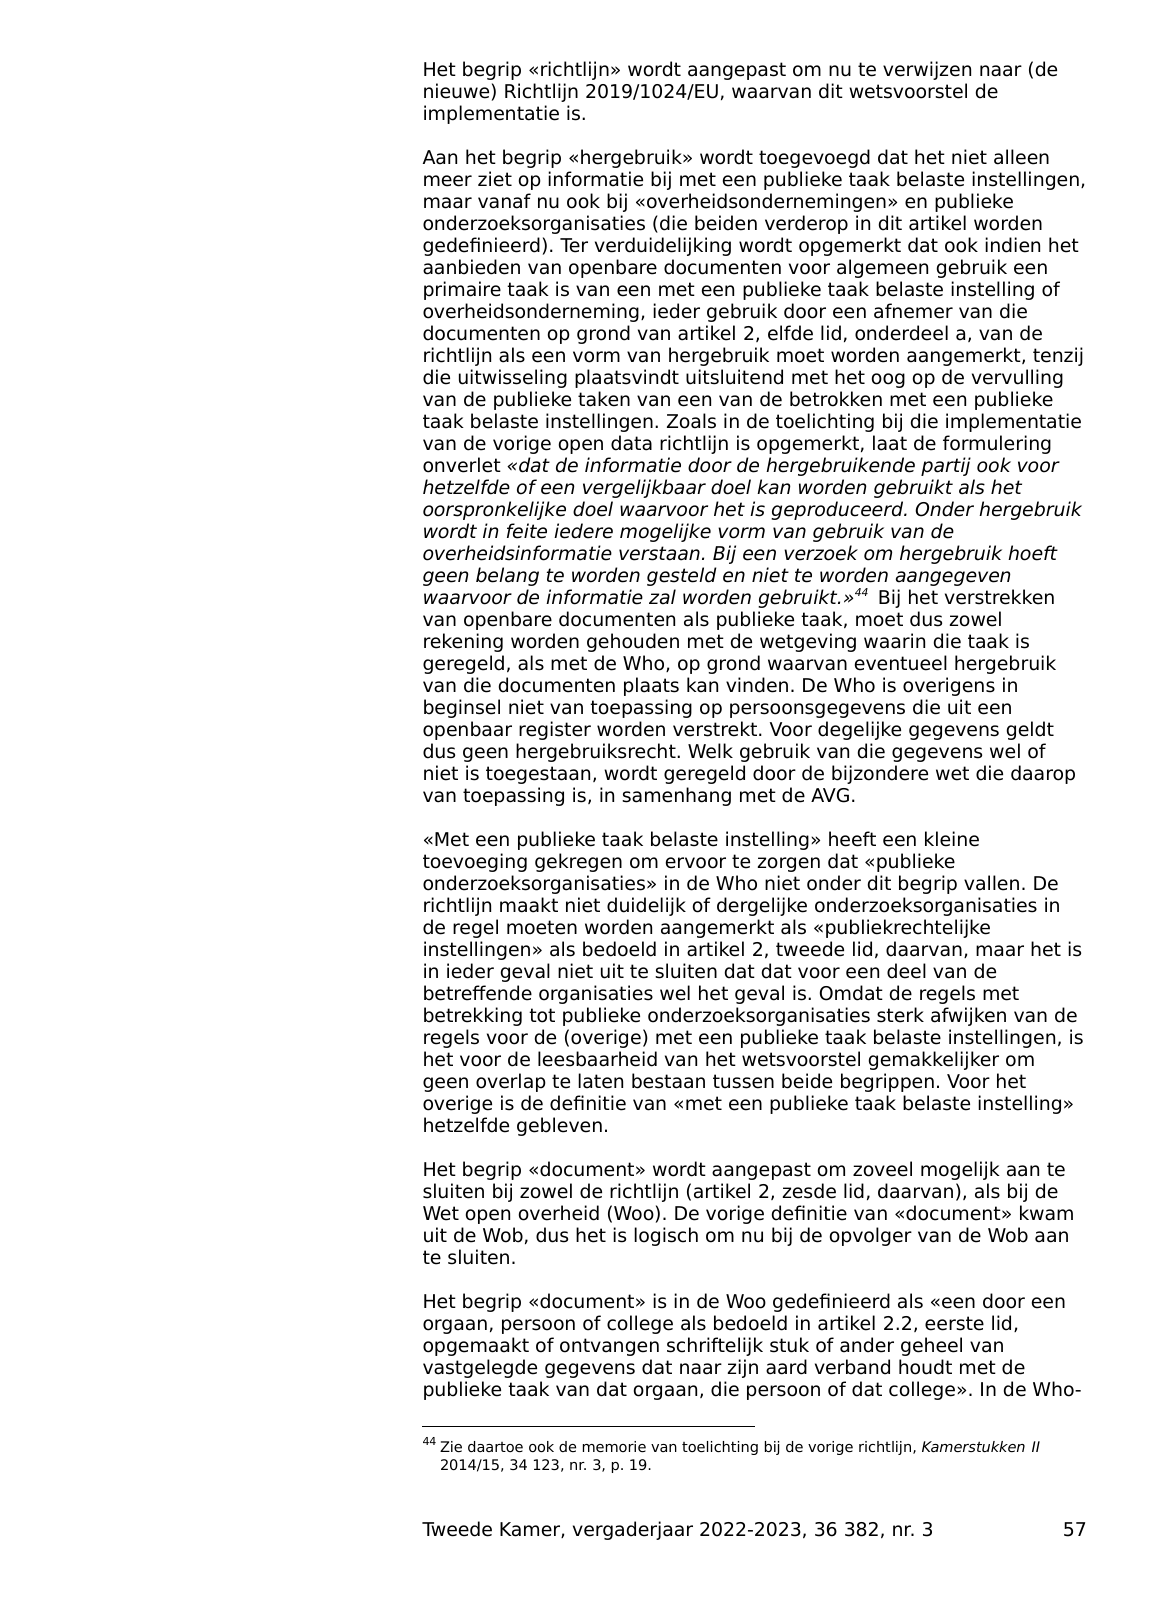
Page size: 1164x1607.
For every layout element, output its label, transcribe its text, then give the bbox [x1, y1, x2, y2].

text Zie daartoe ook de memorie van toelichting bij de vorige richtlijn, Kamerstukken II 2014/15, 34 123, nr. 3, p. 19. [422, 1435, 1087, 1474]
text Het begrip «document» wordt aangepast om zoveel mogelijk aan te sluiten bij zowel de richtlijn (artikel 2, zesde lid, daarvan), als bij de Wet open overheid (Woo). De vorige definitie van «document» kwam uit de Wob, dus het is logisch om nu bij de opvolger van de Wob aan te sluiten. [422, 1159, 1087, 1268]
text Het begrip «document» is in de Woo gedefinieerd als «een door een orgaan, persoon of college als bedoeld in artikel 2.2, eerste lid, opgemaakt of ontvangen schriftelijk stuk of ander geheel van vastgelegde gegevens dat naar zijn aard verband houdt met de publieke taak van dat orgaan, die persoon of dat college». In de Who- [422, 1291, 1087, 1401]
text «Met een publieke taak belaste instelling» heeft een kleine toevoeging gekregen om ervoor te zorgen dat «publieke onderzoeksorganisaties» in de Who niet onder dit begrip vallen. De richtlijn maakt niet duidelijk of dergelijke onderzoeksorganisaties in de regel moeten worden aangemerkt als «publiekrechtelijke instellingen» als bedoeld in artikel 2, tweede lid, daarvan, maar het is in ieder geval niet uit te sluiten dat dat voor een deel van de betreffende organisaties wel het geval is. Omdat de regels met betrekking tot publieke onderzoeksorganisaties sterk afwijken van de regels voor de (overige) met een publieke taak belaste instellingen, is het voor de leesbaarheid van het wetsvoorstel gemakkelijker om geen overlap te laten bestaan tussen beide begrippen. Voor het overige is de definitie van «met een publieke taak belaste instelling» hetzelfde gebleven. [422, 829, 1087, 1136]
text Het begrip «richtlijn» wordt aangepast om nu te verwijzen naar (de nieuwe) Richtlijn 2019/1024/EU, waarvan dit wetsvoorstel de implementatie is. [422, 59, 1087, 125]
text Aan het begrip «hergebruik» wordt toegevoegd dat het niet alleen meer ziet op informatie bij met een publieke taak belaste instellingen, maar vanaf nu ook bij «overheidsondernemingen» en publieke onderzoeksorganisaties (die beiden verderop in dit artikel worden gedefinieerd). Ter verduidelijking wordt opgemerkt dat ook indien het aanbieden van openbare documenten voor algemeen gebruik een primaire taak is van een met een publieke taak belaste instelling of overheidsonderneming, ieder gebruik door een afnemer van die documenten op grond van artikel 2, elfde lid, onderdeel a, van de richtlijn als een vorm van hergebruik moet worden aangemerkt, tenzij die uitwisseling plaatsvindt uitsluitend met het oog op de vervulling van de publieke taken van een van de betrokken met een publieke taak belaste instellingen. Zoals in de toelichting bij die implementatie van de vorige open data richtlijn is opgemerkt, laat de formulering onverlet «dat de informatie door de hergebruikende partij ook voor hetzelfde of een vergelijkbaar doel kan worden gebruikt als het oorspronkelijke doel waarvoor het is geproduceerd. Onder hergebruik wordt in feite iedere mogelijke vorm van gebruik van de overheidsinformatie verstaan. Bij een verzoek om hergebruik hoeft geen belang te worden gesteld en niet te worden aangegeven waarvoor de informatie zal worden gebruikt.» Bij het verstrekken van openbare documenten als publieke taak, moet dus zowel rekening worden gehouden met de wetgeving waarin die taak is geregeld, als met de Who, op grond waarvan eventueel hergebruik van die documenten plaats kan vinden. De Who is overigens in beginsel niet van toepassing op persoonsgegevens die uit een openbaar register worden verstrekt. Voor degelijke gegevens geldt dus geen hergebruiksrecht. Welk gebruik van die gegevens wel of niet is toegestaan, wordt geregeld door de bijzondere wet die daarop van toepassing is, in samenhang met de AVG. [422, 147, 1087, 807]
